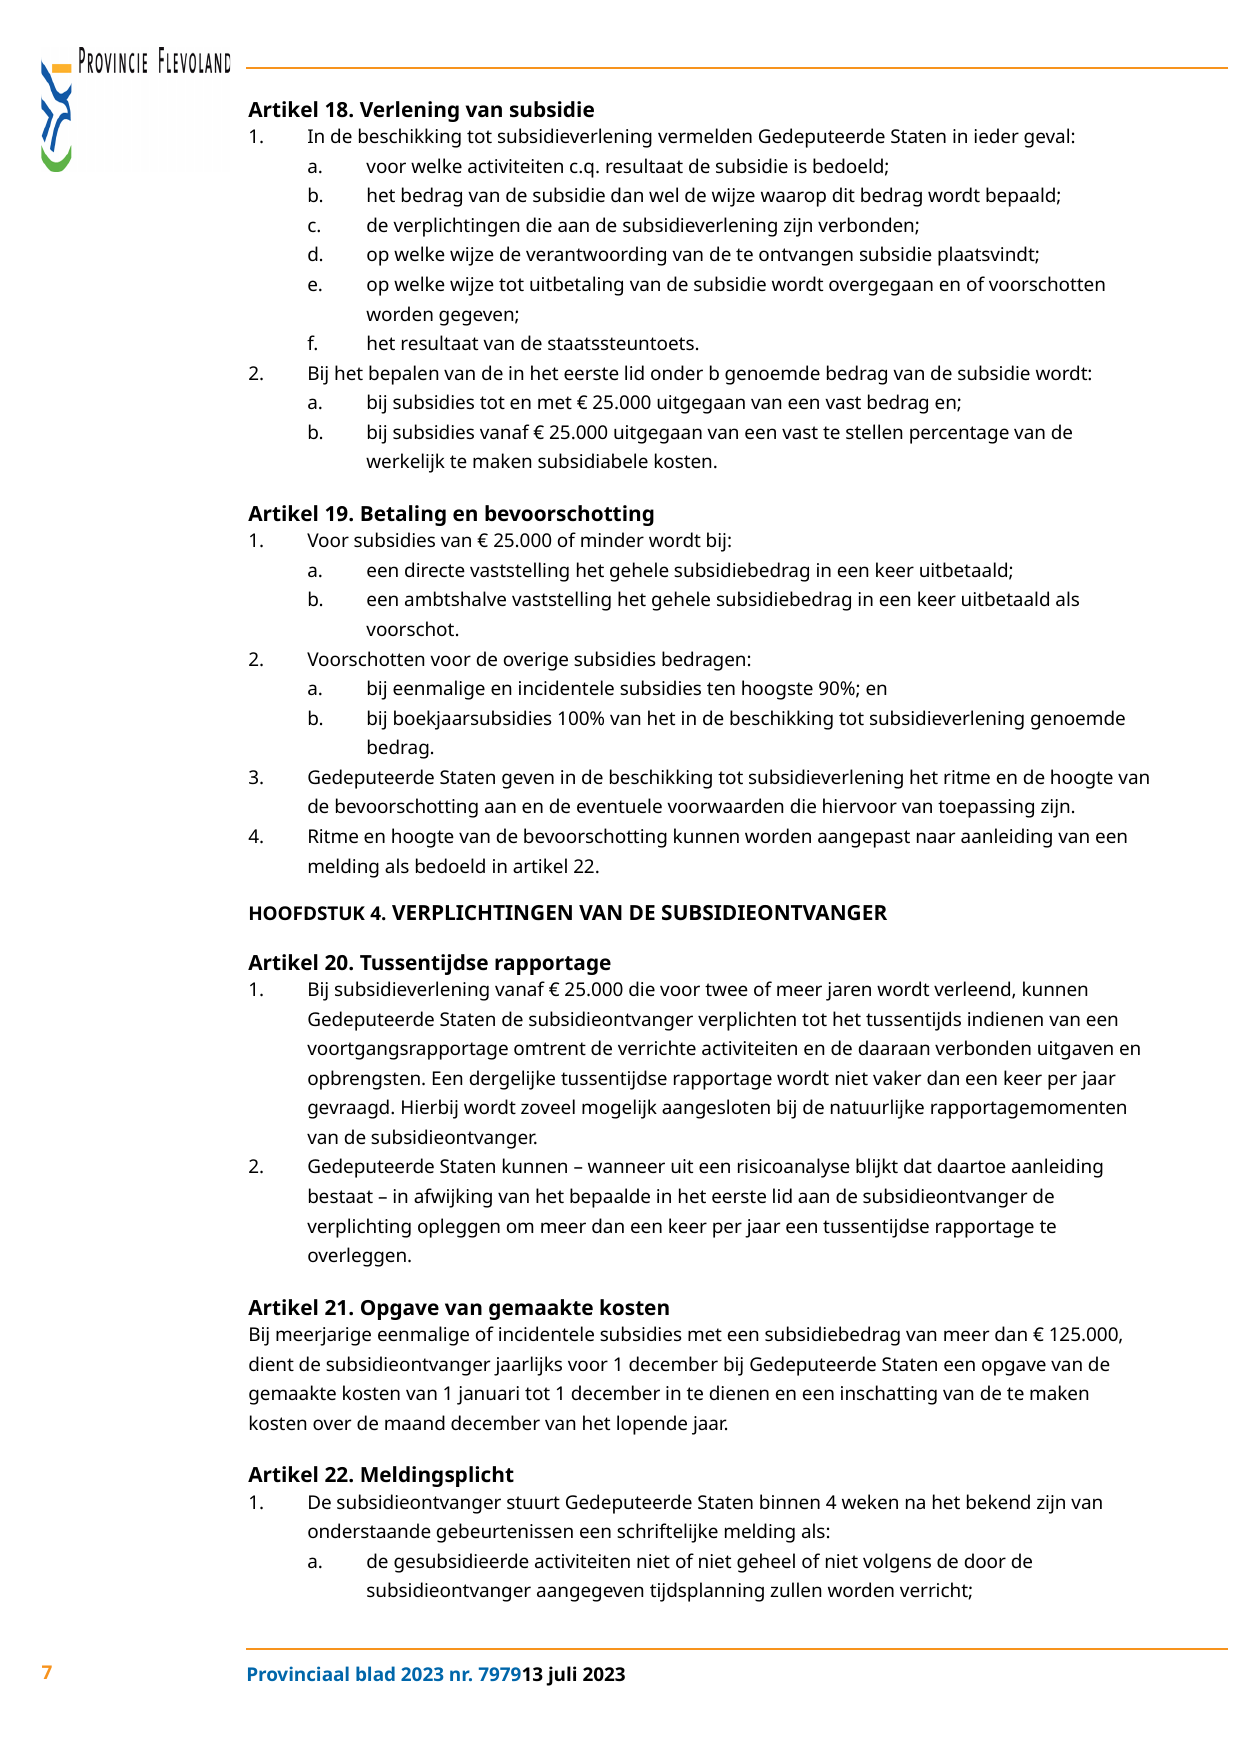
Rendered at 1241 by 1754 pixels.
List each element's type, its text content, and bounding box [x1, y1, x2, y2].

list de verplichtingen die aan de subsidieverlening zijn verbonden; [307, 212, 1152, 238]
text Artikel 19. Betaling en bevoorschotting [248, 499, 1152, 527]
list Bij subsidieverlening vanaf € 25.000 die voor twee of meer jaren wordt verleend, kunnen Gedeputeerde Staten de subsidieontvanger verplichten tot het tussentijds indienen van een voortgangsrapportage omtrent de verrichte activiteiten en de daaraan verbonden uitgaven en opbrengsten. Een dergelijke tussentijdse rapportage wordt niet vaker dan een keer per jaar gevraagd. Hierbij wordt zoveel mogelijk aangesloten bij de natuurlijke rapportagemomenten van de subsidieontvanger. [248, 976, 1152, 1150]
list bij eenmalige en incidentele subsidies ten hoogste 90%; en [307, 675, 1152, 701]
text Artikel 21. Opgave van gemaakte kosten [248, 1293, 1152, 1321]
text Artikel 20. Tussentijdse rapportage [248, 948, 1152, 976]
list Gedeputeerde Staten kunnen – wanneer uit een risicoanalyse blijkt dat daartoe aanleiding bestaat – in afwijking van het bepaalde in het eerste lid aan de subsidieontvanger de verplichting opleggen om meer dan een keer per jaar een tussentijdse rapportage te overleggen. [248, 1154, 1152, 1268]
list bij subsidies vanaf € 25.000 uitgegaan van een vast te stellen percentage van de werkelijk te maken subsidiabele kosten. [307, 419, 1152, 474]
text Artikel 22. Meldingsplicht [248, 1461, 1152, 1489]
list een directe vaststelling het gehele subsidiebedrag in een keer uitbetaald; [307, 557, 1152, 583]
list Gedeputeerde Staten geven in de beschikking tot subsidieverlening het ritme en de hoogte van de bevoorschotting aan en de eventuele voorwaarden die hiervoor van toepassing zijn. [248, 764, 1152, 819]
text Artikel 18. Verlening van subsidie [248, 95, 1152, 123]
list Ritme en hoogte van de bevoorschotting kunnen worden aangepast naar aanleiding van een melding als bedoeld in artikel 22. [248, 823, 1152, 879]
list Voorschotten voor de overige subsidies bedragen: [248, 646, 1152, 672]
list Bij het bepalen van de in het eerste lid onder b genoemde bedrag van de subsidie wordt: [248, 360, 1152, 386]
list Voor subsidies van € 25.000 of minder wordt bij: [248, 527, 1152, 553]
text Bij meerjarige eenmalige of incidentele subsidies met een subsidiebedrag van meer dan € 125.000, dient de subsidieontvanger jaarlijks voor 1 december bij Gedeputeerde Staten een opgave van de gemaakte kosten van 1 januari tot 1 december in te dienen en een inschatting van de te maken kosten over de maand december van het lopende jaar. [248, 1321, 1152, 1436]
list op welke wijze tot uitbetaling van de subsidie wordt overgegaan en of voorschotten worden gegeven; [307, 271, 1152, 326]
list De subsidieontvanger stuurt Gedeputeerde Staten binnen 4 weken na het bekend zijn van onderstaande gebeurtenissen een schriftelijke melding als: [248, 1489, 1152, 1544]
list op welke wijze de verantwoording van de te ontvangen subsidie plaatsvindt; [307, 242, 1152, 267]
list bij boekjaarsubsidies 100% van het in de beschikking tot subsidieverlening genoemde bedrag. [307, 705, 1152, 760]
list het bedrag van de subsidie dan wel de wijze waarop dit bedrag wordt bepaald; [307, 182, 1152, 208]
list een ambtshalve vaststelling het gehele subsidiebedrag in een keer uitbetaald als voorschot. [307, 587, 1152, 642]
list voor welke activiteiten c.q. resultaat de subsidie is bedoeld; [307, 153, 1152, 178]
text HOOFDSTUK 4. VERPLICHTINGEN VAN DE SUBSIDIEONTVANGER [248, 898, 1152, 927]
picture [41, 47, 231, 172]
list In de beschikking tot subsidieverlening vermelden Gedeputeerde Staten in ieder geval: [248, 123, 1152, 149]
list de gesubsidieerde activiteiten niet of niet geheel of niet volgens de door de subsidieontvanger aangegeven tijdsplanning zullen worden verricht; [307, 1548, 1152, 1603]
list het resultaat van de staatssteuntoets. [307, 330, 1152, 356]
list bij subsidies tot en met € 25.000 uitgegaan van een vast bedrag en; [307, 389, 1152, 415]
